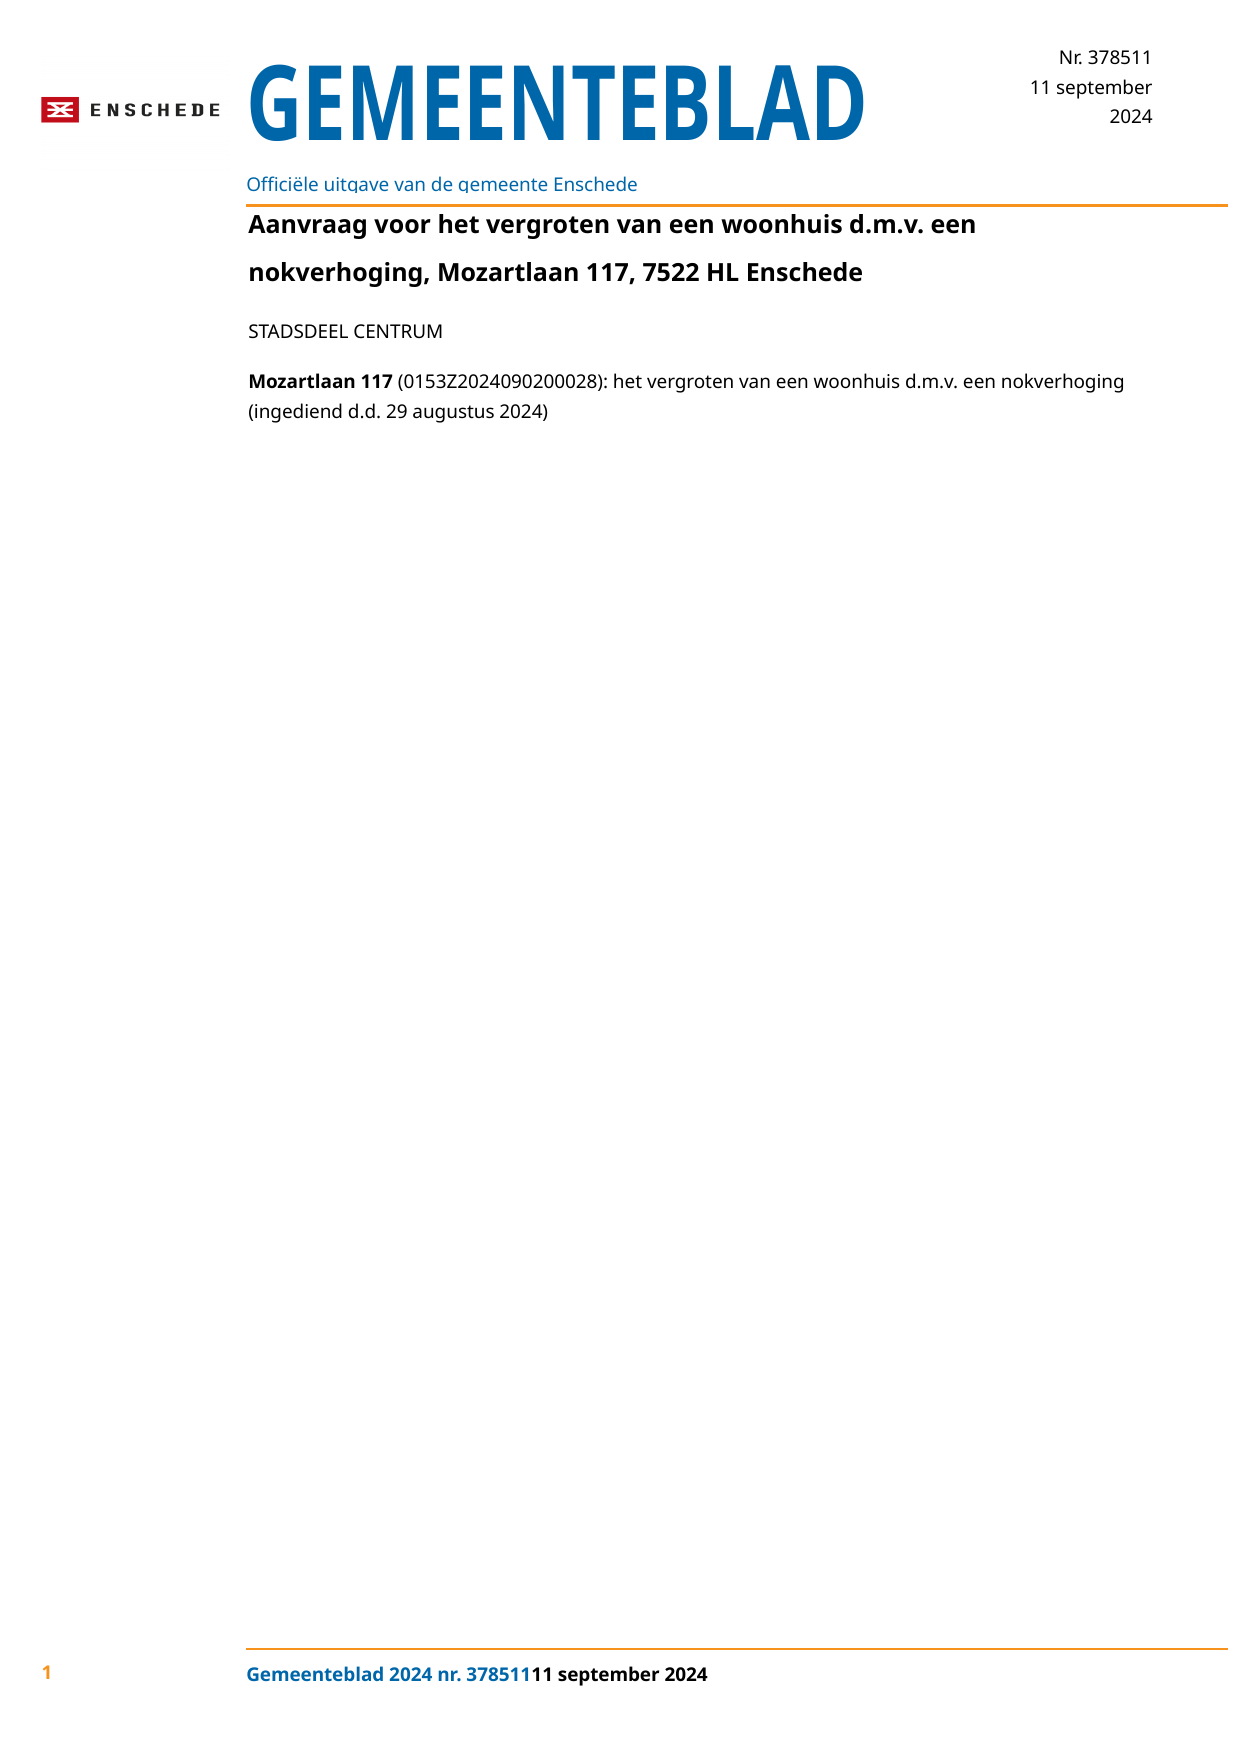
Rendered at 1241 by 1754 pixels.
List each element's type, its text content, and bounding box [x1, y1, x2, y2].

text STADSDEEL CENTRUM [248, 318, 1152, 344]
picture [41, 47, 231, 172]
text Aanvraag voor het vergroten van een woonhuis d.m.v. een nokverhoging, Mozartlaan 117, 7522 HL Enschede [248, 207, 1152, 288]
text Mozartlaan 117 (0153Z2024090200028): het vergroten van een woonhuis d.m.v. een nokverhoging (ingediend d.d. 29 augustus 2024) [248, 368, 1152, 424]
